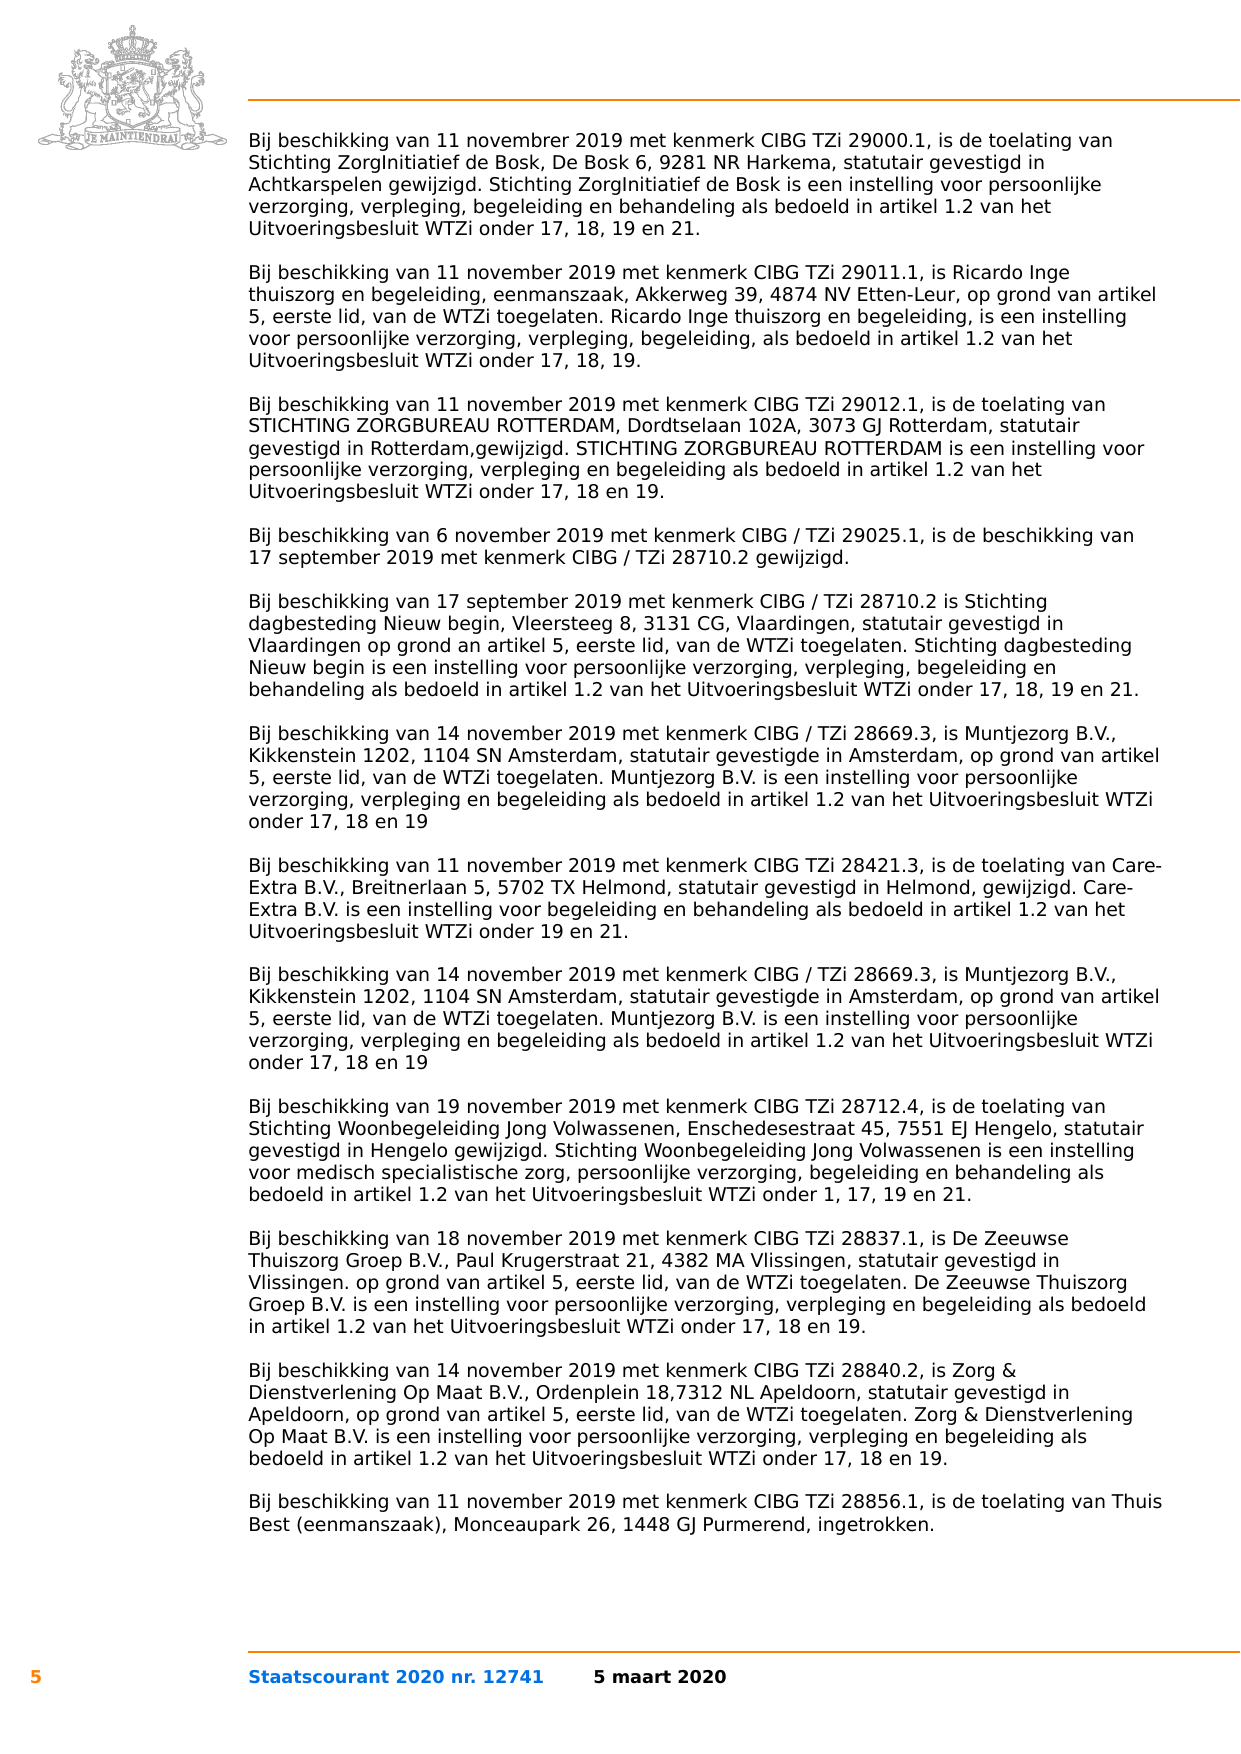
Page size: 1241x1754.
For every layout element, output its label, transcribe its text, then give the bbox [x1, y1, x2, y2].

text Bij beschikking van 11 november 2019 met kenmerk CIBG TZi 28856.1, is de toelating van Thuis Best (eenmanszaak), Monceaupark 26, 1448 GJ Purmerend, ingetrokken. [248, 1491, 1163, 1535]
text Bij beschikking van 11 november 2019 met kenmerk CIBG TZi 29011.1, is Ricardo Inge thuiszorg en begeleiding, eenmanszaak, Akkerweg 39, 4874 NV Etten-Leur, op grond van artikel 5, eerste lid, van de WTZi toegelaten. Ricardo Inge thuiszorg en begeleiding, is een instelling voor persoonlijke verzorging, verpleging, begeleiding, als bedoeld in artikel 1.2 van het Uitvoeringsbesluit WTZi onder 17, 18, 19. [248, 262, 1163, 372]
text Bij beschikking van 14 november 2019 met kenmerk CIBG TZi 28840.2, is Zorg & Dienstverlening Op Maat B.V., Ordenplein 18,7312 NL Apeldoorn, statutair gevestigd in Apeldoorn, op grond van artikel 5, eerste lid, van de WTZi toegelaten. Zorg & Dienstverlening Op Maat B.V. is een instelling voor persoonlijke verzorging, verpleging en begeleiding als bedoeld in artikel 1.2 van het Uitvoeringsbesluit WTZi onder 17, 18 en 19. [248, 1360, 1163, 1469]
text Bij beschikking van 11 november 2019 met kenmerk CIBG TZi 28421.3, is de toelating van Care-Extra B.V., Breitnerlaan 5, 5702 TX Helmond, statutair gevestigd in Helmond, gewijzigd. Care-Extra B.V. is een instelling voor begeleiding en behandeling als bedoeld in artikel 1.2 van het Uitvoeringsbesluit WTZi onder 19 en 21. [248, 854, 1163, 942]
text Bij beschikking van 11 november 2019 met kenmerk CIBG TZi 29012.1, is de toelating van STICHTING ZORGBUREAU ROTTERDAM, Dordtselaan 102A, 3073 GJ Rotterdam, statutair gevestigd in Rotterdam,gewijzigd. STICHTING ZORGBUREAU ROTTERDAM is een instelling voor persoonlijke verzorging, verpleging en begeleiding als bedoeld in artikel 1.2 van het Uitvoeringsbesluit WTZi onder 17, 18 en 19. [248, 393, 1163, 503]
text Bij beschikking van 19 november 2019 met kenmerk CIBG TZi 28712.4, is de toelating van Stichting Woonbegeleiding Jong Volwassenen, Enschedesestraat 45, 7551 EJ Hengelo, statutair gevestigd in Hengelo gewijzigd. Stichting Woonbegeleiding Jong Volwassenen is een instelling voor medisch specialistische zorg, persoonlijke verzorging, begeleiding en behandeling als bedoeld in artikel 1.2 van het Uitvoeringsbesluit WTZi onder 1, 17, 19 en 21. [248, 1096, 1163, 1206]
text Bij beschikking van 6 november 2019 met kenmerk CIBG / TZi 29025.1, is de beschikking van 17 september 2019 met kenmerk CIBG / TZi 28710.2 gewijzigd. [248, 525, 1163, 569]
text Bij beschikking van 11 novembrer 2019 met kenmerk CIBG TZi 29000.1, is de toelating van Stichting ZorgInitiatief de Bosk, De Bosk 6, 9281 NR Harkema, statutair gevestigd in Achtkarspelen gewijzigd. Stichting ZorgInitiatief de Bosk is een instelling voor persoonlijke verzorging, verpleging, begeleiding en behandeling als bedoeld in artikel 1.2 van het Uitvoeringsbesluit WTZi onder 17, 18, 19 en 21. [248, 130, 1163, 240]
text Bij beschikking van 14 november 2019 met kenmerk CIBG / TZi 28669.3, is Muntjezorg B.V., Kikkenstein 1202, 1104 SN Amsterdam, statutair gevestigde in Amsterdam, op grond van artikel 5, eerste lid, van de WTZi toegelaten. Muntjezorg B.V. is een instelling voor persoonlijke verzorging, verpleging en begeleiding als bedoeld in artikel 1.2 van het Uitvoeringsbesluit WTZi onder 17, 18 en 19 [248, 964, 1163, 1074]
picture [38, 25, 227, 150]
text Bij beschikking van 14 november 2019 met kenmerk CIBG / TZi 28669.3, is Muntjezorg B.V., Kikkenstein 1202, 1104 SN Amsterdam, statutair gevestigde in Amsterdam, op grond van artikel 5, eerste lid, van de WTZi toegelaten. Muntjezorg B.V. is een instelling voor persoonlijke verzorging, verpleging en begeleiding als bedoeld in artikel 1.2 van het Uitvoeringsbesluit WTZi onder 17, 18 en 19 [248, 723, 1163, 833]
text Bij beschikking van 17 september 2019 met kenmerk CIBG / TZi 28710.2 is Stichting dagbesteding Nieuw begin, Vleersteeg 8, 3131 CG, Vlaardingen, statutair gevestigd in Vlaardingen op grond an artikel 5, eerste lid, van de WTZi toegelaten. Stichting dagbesteding Nieuw begin is een instelling voor persoonlijke verzorging, verpleging, begeleiding en behandeling als bedoeld in artikel 1.2 van het Uitvoeringsbesluit WTZi onder 17, 18, 19 en 21. [248, 591, 1163, 701]
text Bij beschikking van 18 november 2019 met kenmerk CIBG TZi 28837.1, is De Zeeuwse Thuiszorg Groep B.V., Paul Krugerstraat 21, 4382 MA Vlissingen, statutair gevestigd in Vlissingen. op grond van artikel 5, eerste lid, van de WTZi toegelaten. De Zeeuwse Thuiszorg Groep B.V. is een instelling voor persoonlijke verzorging, verpleging en begeleiding als bedoeld in artikel 1.2 van het Uitvoeringsbesluit WTZi onder 17, 18 en 19. [248, 1228, 1163, 1338]
